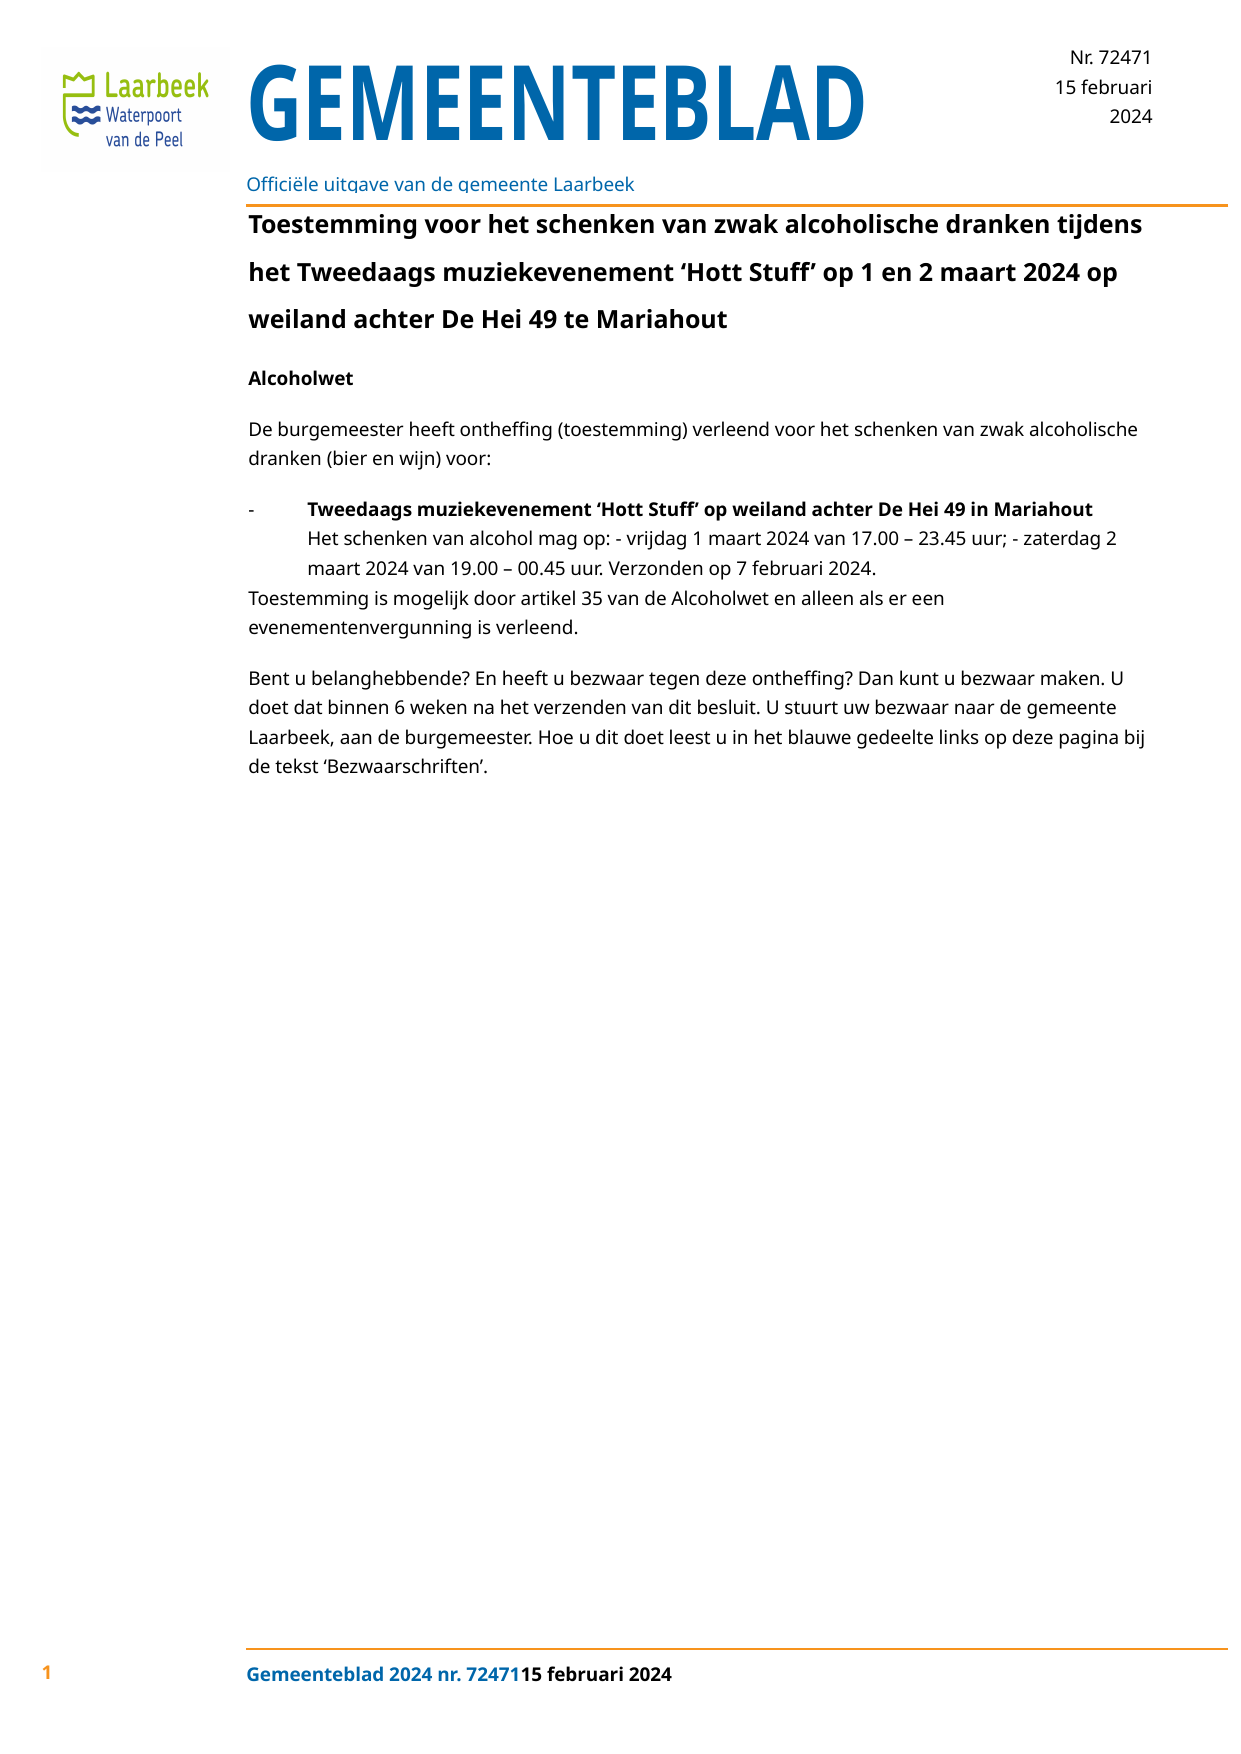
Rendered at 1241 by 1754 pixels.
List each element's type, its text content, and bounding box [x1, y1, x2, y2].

text Toestemming is mogelijk door artikel 35 van de Alcoholwet en alleen als er een evenementenvergunning is verleend. [248, 585, 1152, 640]
text Bent u belanghebbende? En heeft u bezwaar tegen deze ontheffing? Dan kunt u bezwaar maken. U doet dat binnen 6 weken na het verzenden van dit besluit. U stuurt uw bezwaar naar de gemeente Laarbeek, aan de burgemeester. Hoe u dit doet leest u in het blauwe gedeelte links op deze pagina bij de tekst ‘Bezwaarschriften’. [248, 665, 1152, 779]
text De burgemeester heeft ontheffing (toestemming) verleend voor het schenken van zwak alcoholische dranken (bier en wijn) voor: [248, 416, 1152, 471]
text Toestemming voor het schenken van zwak alcoholische dranken tijdens het Tweedaags muziekevenement ‘Hott Stuff’ op 1 en 2 maart 2024 op weiland achter De Hei 49 te Mariahout [248, 207, 1152, 336]
list Het schenken van alcohol mag op: - vrijdag 1 maart 2024 van 17.00 – 23.45 uur; - zaterdag 2 maart 2024 van 19.00 – 00.45 uur. Verzonden op 7 februari 2024. [248, 526, 1152, 581]
text Alcoholwet [248, 366, 1152, 391]
picture [41, 47, 231, 172]
list Tweedaags muziekevenement ‘Hott Stuff’ op weiland achter De Hei 49 in Mariahout [248, 496, 1152, 522]
